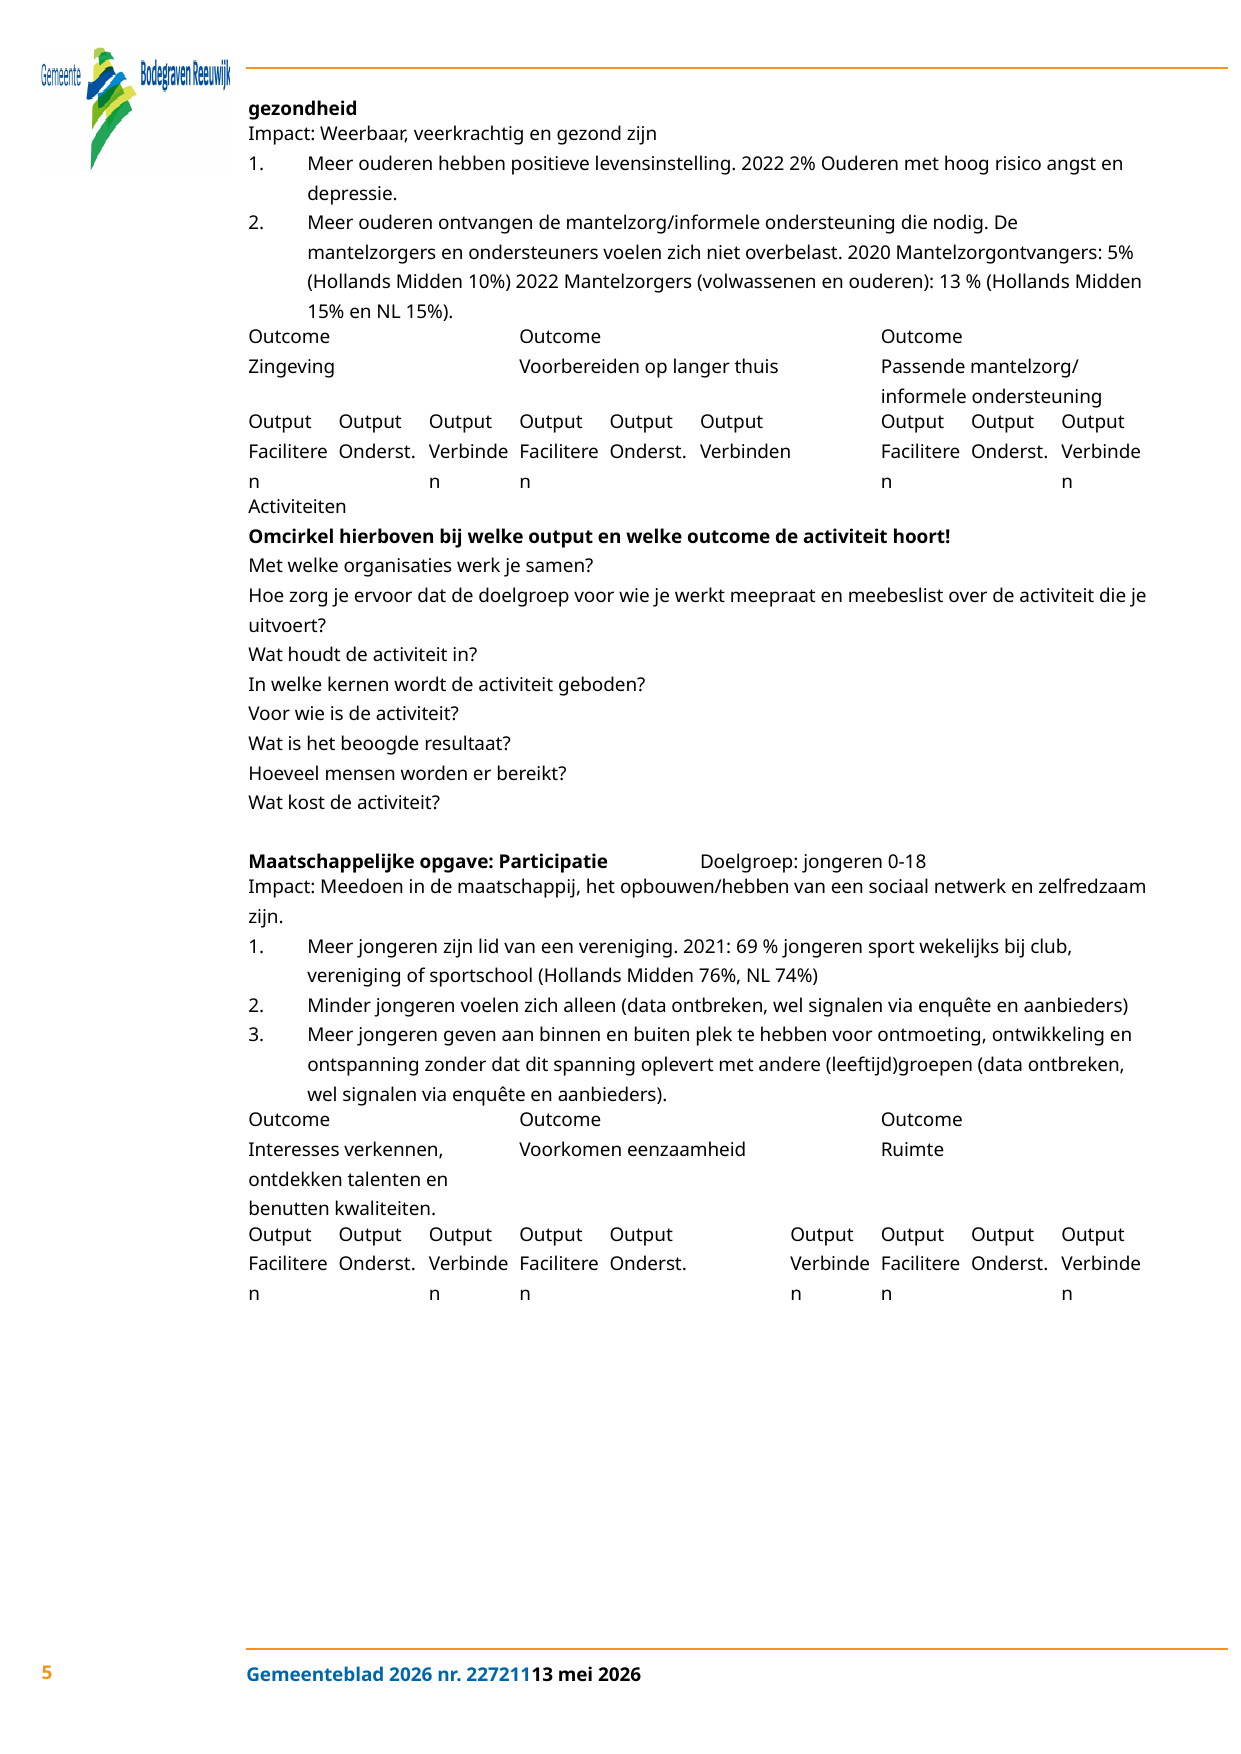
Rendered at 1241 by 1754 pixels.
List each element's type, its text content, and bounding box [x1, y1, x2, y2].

table_cell Outcome Zingeving [248, 324, 519, 409]
table_header gezondheid [248, 95, 790, 121]
table_header Doelgroep: jongeren 0-18 [700, 848, 1152, 874]
table_cell Output Verbinden [429, 409, 519, 493]
table_cell Output Onderst. [609, 409, 700, 493]
table_cell Impact: Meedoen in de maatschappij, het opbouwen/hebben van een sociaal netwerk en zelfredzaam zijn. Meer jongeren zijn lid van een vereniging. 2021: 69 % jongeren sport wekelijks bij club, vereniging of sportschool (Hollands Midden 76%, NL 74%) Minder jongeren voelen zich alleen (data ontbreken, wel signalen via enquête en aanbieders) Meer jongeren geven aan binnen en buiten plek te hebben voor ontmoeting, ontwikkeling en ontspanning zonder dat dit spanning oplevert met andere (leeftijd)groepen (data ontbreken, wel signalen via enquête en aanbieders). [248, 874, 1152, 1107]
table_header [790, 95, 1152, 121]
table_cell Output Faciliteren [519, 409, 609, 493]
table_cell Output Onderst. [971, 1221, 1061, 1306]
table_cell Impact: Weerbaar, veerkrachtig en gezond zijn Meer ouderen hebben positieve levensinstelling. 2022 2% Ouderen met hoog risico angst en depressie. Meer ouderen ontvangen de mantelzorg/informele ondersteuning die nodig. De mantelzorgers en ondersteuners voelen zich niet overbelast. 2020 Mantelzorgontvangers: 5% (Hollands Midden 10%) 2022 Mantelzorgers (volwassenen en ouderen): 13 % (Hollands Midden 15% en NL 15%). [248, 121, 1152, 324]
table_cell Output Verbinden [1061, 409, 1152, 493]
table_cell Outcome Ruimte [881, 1107, 1152, 1221]
table_cell Output Faciliteren [881, 409, 971, 493]
table_cell Output Onderst. [971, 409, 1061, 493]
table_cell Outcome Passende mantelzorg/ informele ondersteuning [881, 324, 1152, 409]
table_cell Output Verbinden [1061, 1221, 1152, 1306]
table_cell Output Faciliteren [248, 409, 338, 493]
table_header Maatschappelijke opgave: Participatie [248, 848, 700, 874]
picture [41, 47, 231, 172]
table_cell Output Faciliteren [881, 1221, 971, 1306]
table_cell Output Faciliteren [248, 1221, 338, 1306]
table_cell Outcome Voorbereiden op langer thuis [519, 324, 881, 409]
table_cell Output Onderst. [338, 409, 429, 493]
table_cell Output Onderst. [338, 1221, 429, 1306]
table_cell Outcome Interesses verkennen, ontdekken talenten en benutten kwaliteiten. [248, 1107, 519, 1221]
table_cell Output Verbinden [429, 1221, 519, 1306]
table_cell Output Onderst. [609, 1221, 790, 1306]
table_cell Output Faciliteren [519, 1221, 609, 1306]
table_cell Activiteiten Omcirkel hierboven bij welke output en welke outcome de activiteit hoort! Met welke organisaties werk je samen? Hoe zorg je ervoor dat de doelgroep voor wie je werkt meepraat en meebeslist over de activiteit die je uitvoert? Wat houdt de activiteit in? In welke kernen wordt de activiteit geboden? Voor wie is de activiteit? Wat is het beoogde resultaat? Hoeveel mensen worden er bereikt? Wat kost de activiteit? [248, 494, 1152, 815]
table_cell Output Verbinden [700, 409, 881, 493]
table_cell Outcome Voorkomen eenzaamheid [519, 1107, 881, 1221]
table_cell Output Verbinden [790, 1221, 881, 1306]
